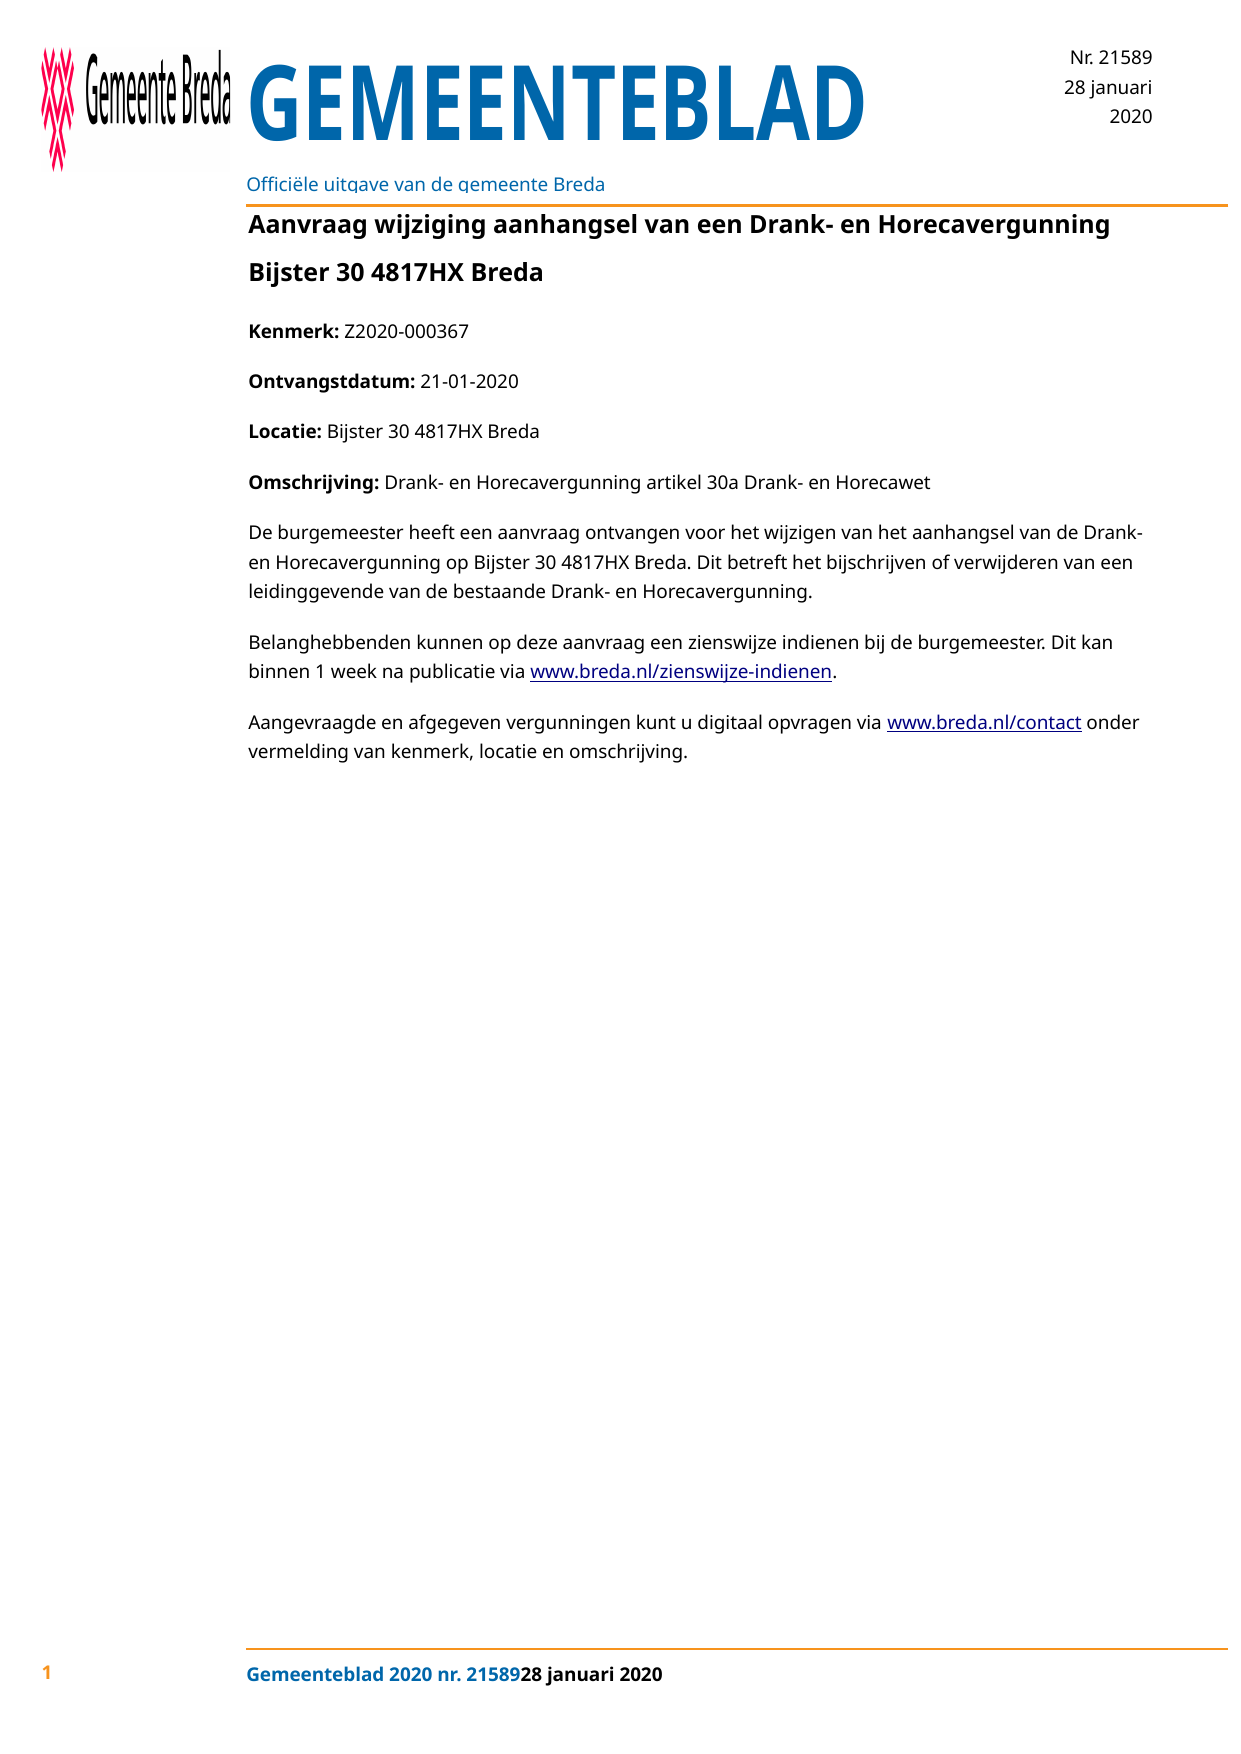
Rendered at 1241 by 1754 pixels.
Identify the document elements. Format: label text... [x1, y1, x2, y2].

text Belanghebbenden kunnen op deze aanvraag een zienswijze indienen bij de burgemeester. Dit kan binnen 1 week na publicatie via www.breda.nl/zienswijze-indienen. [248, 629, 1152, 684]
text Ontvangstdatum: 21-01-2020 [248, 368, 1152, 394]
text Kenmerk: Z2020-000367 [248, 318, 1152, 344]
text Aangevraagde en afgegeven vergunningen kunt u digitaal opvragen via www.breda.nl/contact onder vermelding van kenmerk, locatie en omschrijving. [248, 709, 1152, 764]
text Locatie: Bijster 30 4817HX Breda [248, 419, 1152, 444]
text Omschrijving: Drank- en Horecavergunning artikel 30a Drank- en Horecawet [248, 469, 1152, 495]
text Aanvraag wijziging aanhangsel van een Drank- en Horecavergunning Bijster 30 4817HX Breda [248, 207, 1152, 288]
picture [41, 47, 231, 172]
text De burgemeester heeft een aanvraag ontvangen voor het wijzigen van het aanhangsel van de Drank- en Horecavergunning op Bijster 30 4817HX Breda. Dit betreft het bijschrijven of verwijderen van een leidinggevende van de bestaande Drank- en Horecavergunning. [248, 519, 1152, 604]
